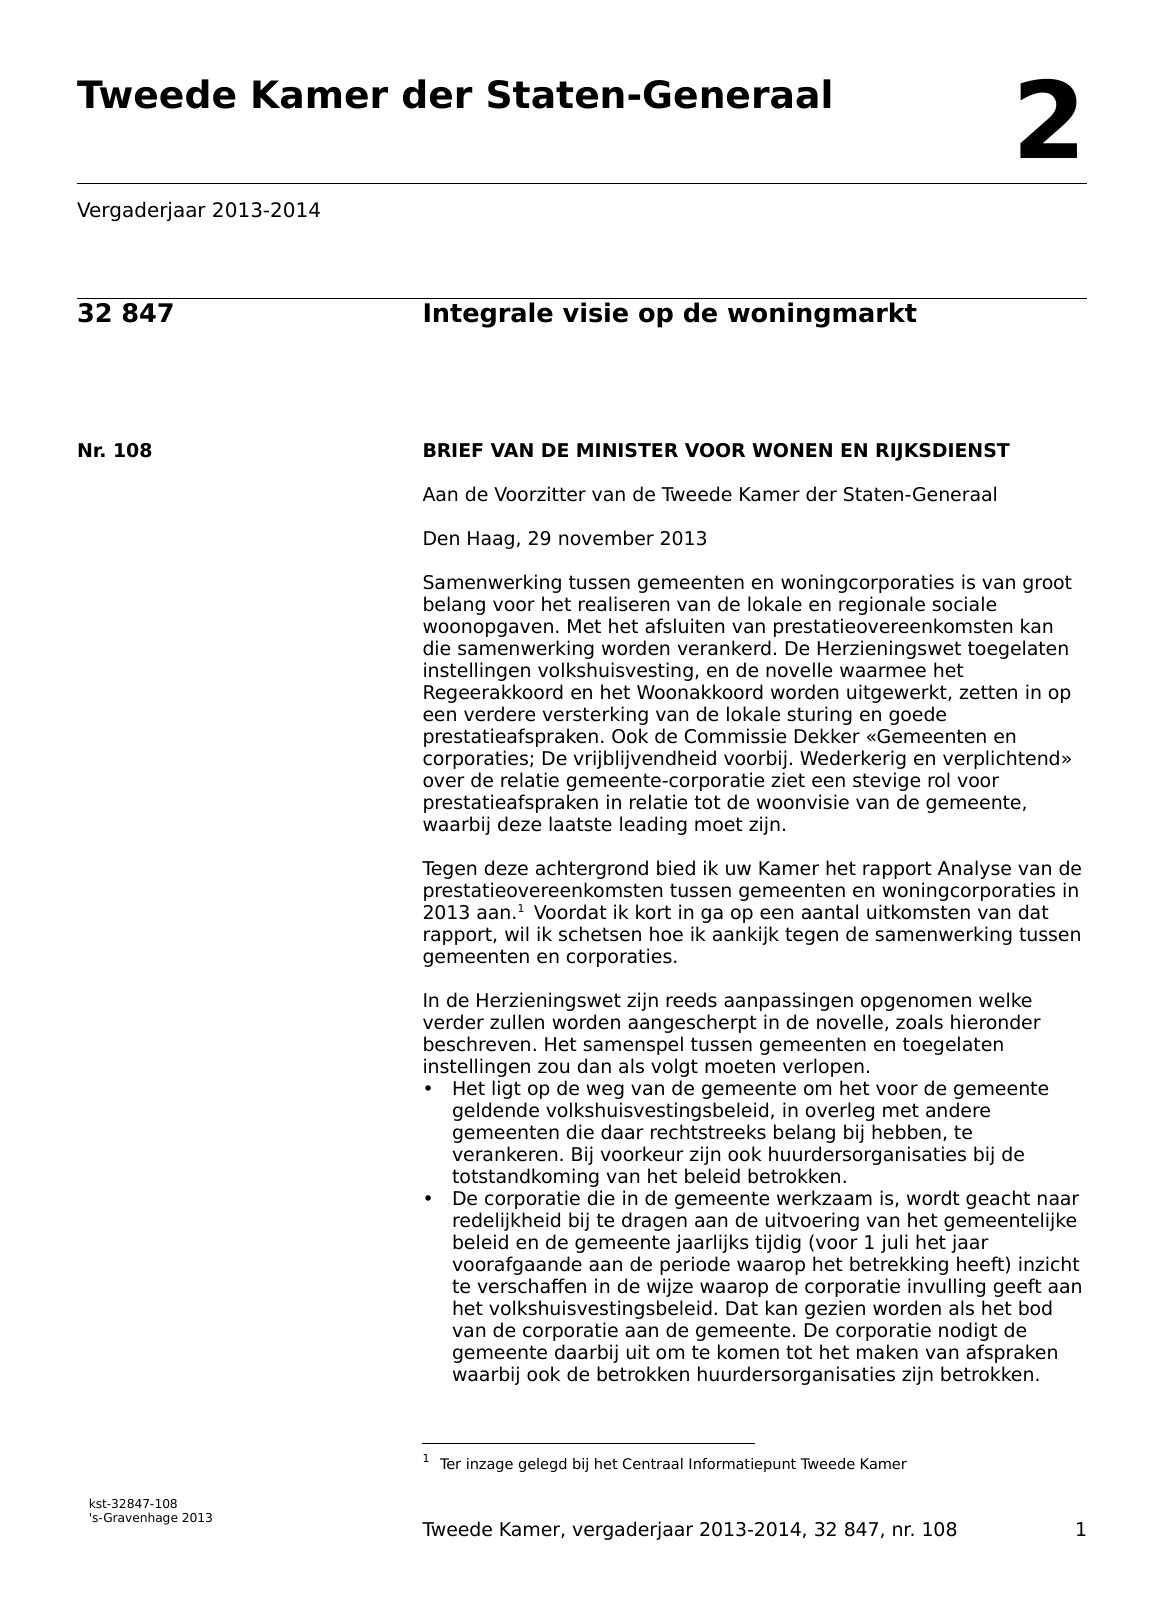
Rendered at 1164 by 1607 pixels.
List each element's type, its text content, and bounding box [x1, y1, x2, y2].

table_cell Vergaderjaar 2013-2014 [77, 184, 1087, 298]
subtitle 32 847 Integrale visie op de woningmarkt [77, 299, 1087, 329]
text kst-32847-108 [88, 1497, 323, 1511]
text Tegen deze achtergrond bied ik uw Kamer het rapport Analyse van de prestatieovereenkomsten tussen gemeenten en woningcorporaties in 2013 aan. Voordat ik kort in ga op een aantal uitkomsten van dat rapport, wil ik schetsen hoe ik aankijk tegen de samenwerking tussen gemeenten en corporaties. [422, 858, 1087, 968]
subtitle Nr. 108 BRIEF VAN DE MINISTER VOOR WONEN EN RIJKSDIENST [77, 440, 1087, 462]
text Ter inzage gelegd bij het Centraal Informatiepunt Tweede Kamer [422, 1452, 1087, 1474]
text • De corporatie die in de gemeente werkzaam is, wordt geacht naar redelijkheid bij te dragen aan de uitvoering van het gemeentelijke beleid en de gemeente jaarlijks tijdig (voor 1 juli het jaar voorafgaande aan de periode waarop het betrekking heeft) inzicht te verschaffen in de wijze waarop de corporatie invulling geeft aan het volkshuisvestingsbeleid. Dat kan gezien worden als het bod van de corporatie aan de gemeente. De corporatie nodigt de gemeente daarbij uit om te komen tot het maken van afspraken waarbij ook de betrokken huurdersorganisaties zijn betrokken. [422, 1188, 1087, 1386]
text Samenwerking tussen gemeenten en woningcorporaties is van groot belang voor het realiseren van de lokale en regionale sociale woonopgaven. Met het afsluiten van prestatieovereenkomsten kan die samenwerking worden verankerd. De Herzieningswet toegelaten instellingen volkshuisvesting, en de novelle waarmee het Regeerakkoord en het Woonakkoord worden uitgewerkt, zetten in op een verdere versterking van de lokale sturing en goede prestatieafspraken. Ook de Commissie Dekker «Gemeenten en corporaties; De vrijblijvendheid voorbij. Wederkerig en verplichtend» over de relatie gemeente-corporatie ziet een stevige rol voor prestatieafspraken in relatie tot de woonvisie van de gemeente, waarbij deze laatste leading moet zijn. [422, 572, 1087, 836]
table_header 2 [886, 59, 1087, 183]
text In de Herzieningswet zijn reeds aanpassingen opgenomen welke verder zullen worden aangescherpt in de novelle, zoals hieronder beschreven. Het samenspel tussen gemeenten en toegelaten instellingen zou dan als volgt moeten verlopen. [422, 990, 1087, 1078]
text Aan de Voorzitter van de Tweede Kamer der Staten-Generaal [422, 484, 1087, 506]
table_header Tweede Kamer der Staten-Generaal [77, 59, 886, 183]
text 's-Gravenhage 2013 [88, 1511, 323, 1525]
text • Het ligt op de weg van de gemeente om het voor de gemeente geldende volkshuisvestingsbeleid, in overleg met andere gemeenten die daar rechtstreeks belang bij hebben, te verankeren. Bij voorkeur zijn ook huurdersorganisaties bij de totstandkoming van het beleid betrokken. [422, 1078, 1087, 1188]
text Den Haag, 29 november 2013 [422, 528, 1087, 550]
